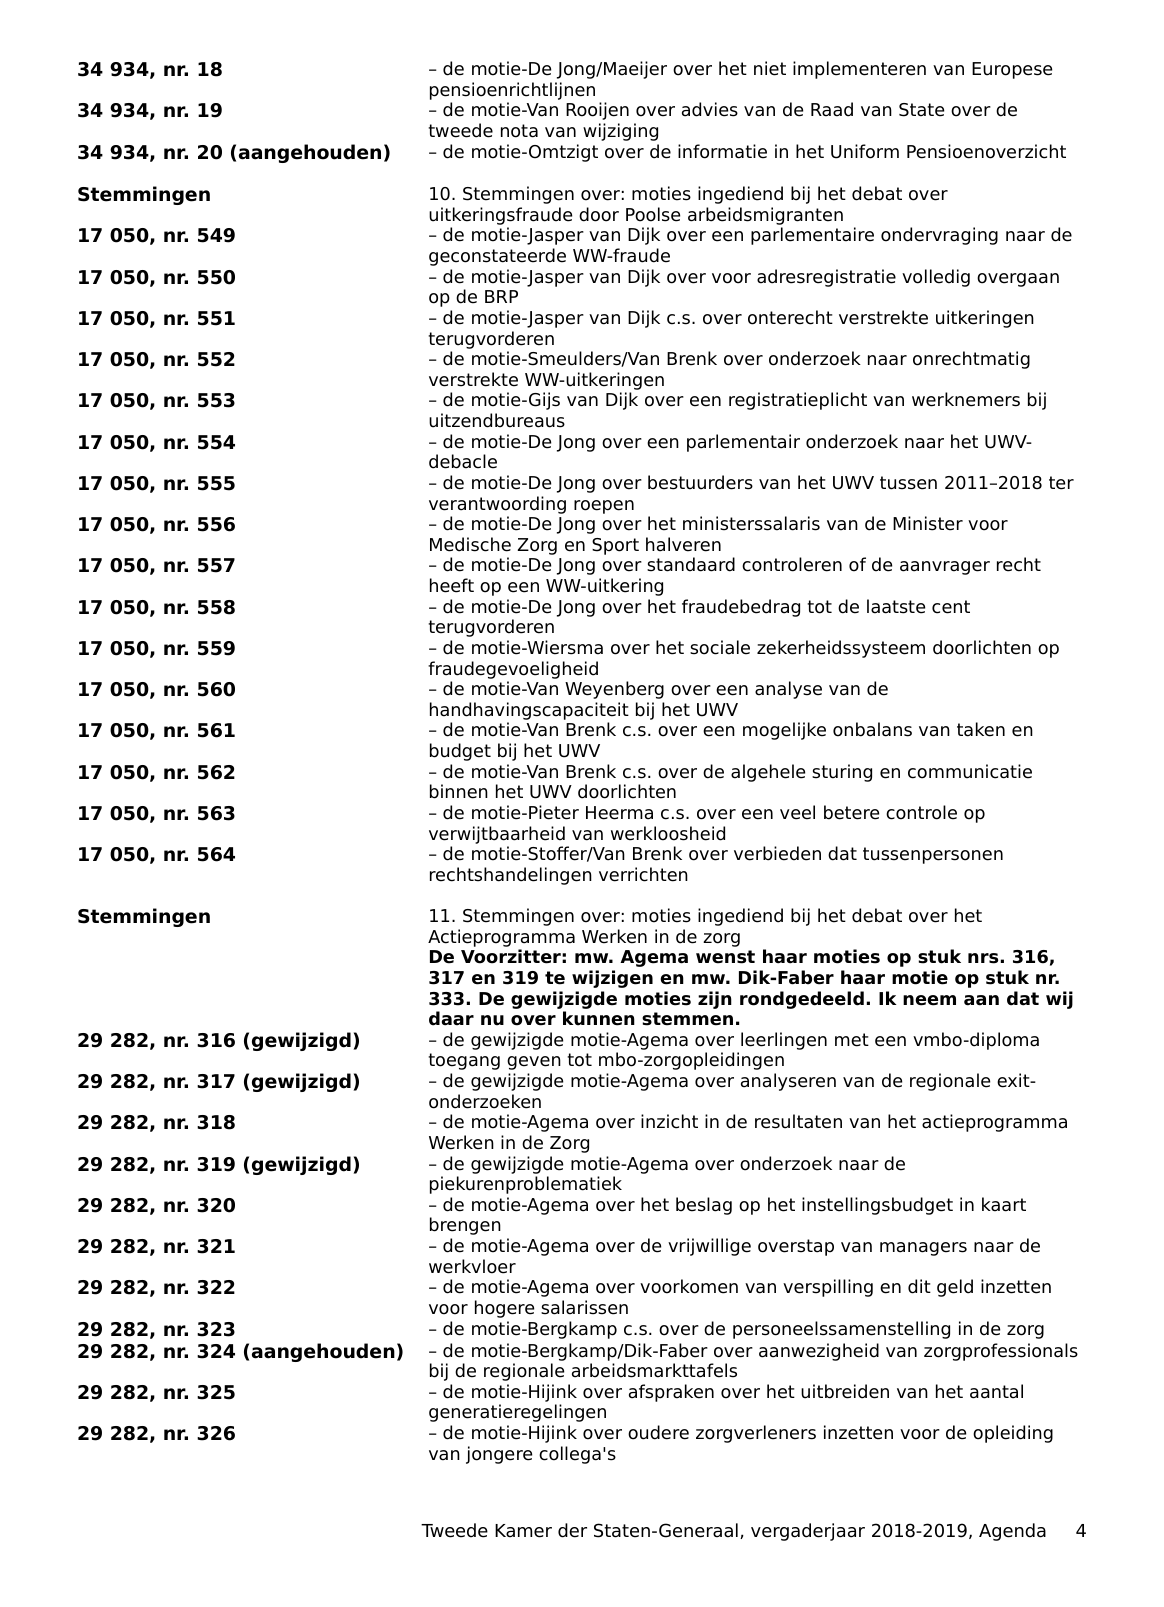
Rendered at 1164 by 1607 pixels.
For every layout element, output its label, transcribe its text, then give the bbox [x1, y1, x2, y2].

table_cell 29 282, nr. 324 (aangehouden) [77, 1341, 404, 1382]
table_cell 17 050, nr. 562 [77, 762, 404, 803]
table_cell – de gewijzigde motie-Agema over onderzoek naar de piekurenproblematiek [422, 1154, 1087, 1195]
table_cell [405, 1236, 422, 1277]
table_cell 34 934, nr. 18 [77, 59, 404, 100]
table_cell Stemmingen [77, 906, 404, 947]
table_cell – de motie-De Jong over bestuurders van het UWV tussen 2011–2018 ter verantwoording roepen [422, 473, 1087, 514]
table_cell [405, 1071, 422, 1112]
table_cell [405, 555, 422, 597]
table_cell 29 282, nr. 318 [77, 1112, 404, 1153]
table_cell – de motie-Jasper van Dijk c.s. over onterecht verstrekte uitkeringen terugvorderen [422, 308, 1087, 349]
table_cell – de motie-Bergkamp/Dik-Faber over aanwezigheid van zorgprofessionals bij de regionale arbeidsmarkttafels [422, 1341, 1087, 1382]
table_cell 34 934, nr. 19 [77, 100, 404, 142]
table_cell 29 282, nr. 319 (gewijzigd) [77, 1154, 404, 1195]
table_cell [77, 164, 404, 184]
table_cell 29 282, nr. 325 [77, 1382, 404, 1423]
table_cell – de motie-Jasper van Dijk over een parlementaire ondervraging naar de geconstateerde WW-fraude [422, 225, 1087, 267]
table_cell 17 050, nr. 561 [77, 720, 404, 762]
table_cell 17 050, nr. 555 [77, 473, 404, 514]
table_cell 17 050, nr. 556 [77, 514, 404, 555]
table_cell [405, 267, 422, 308]
table_cell – de motie-De Jong over het ministerssalaris van de Minister voor Medische Zorg en Sport halveren [422, 514, 1087, 555]
table_cell [405, 1195, 422, 1236]
table_cell 29 282, nr. 322 [77, 1277, 404, 1318]
table_cell [405, 225, 422, 267]
table_cell 17 050, nr. 557 [77, 555, 404, 597]
table_cell 34 934, nr. 20 (aangehouden) [77, 142, 404, 163]
table_cell – de motie-Jasper van Dijk over voor adresregistratie volledig overgaan op de BRP [422, 267, 1087, 308]
table_cell [405, 308, 422, 349]
table_cell – de motie-Hijink over oudere zorgverleners inzetten voor de opleiding van jongere collega's [422, 1423, 1087, 1464]
table_cell [405, 142, 422, 163]
table_cell [405, 184, 422, 225]
table_cell 29 282, nr. 317 (gewijzigd) [77, 1071, 404, 1112]
table_cell [405, 947, 422, 1030]
table_cell 10. Stemmingen over: moties ingediend bij het debat over uitkeringsfraude door Poolse arbeidsmigranten [422, 184, 1087, 225]
table_cell – de motie-Pieter Heerma c.s. over een veel betere controle op verwijtbaarheid van werkloosheid [422, 803, 1087, 844]
table_cell – de motie-De Jong/Maeijer over het niet implementeren van Europese pensioenrichtlijnen [422, 59, 1087, 100]
table_cell [405, 349, 422, 390]
table_cell [405, 720, 422, 762]
table_cell 17 050, nr. 549 [77, 225, 404, 267]
table_cell [405, 597, 422, 638]
table_cell 17 050, nr. 550 [77, 267, 404, 308]
table_cell 29 282, nr. 321 [77, 1236, 404, 1277]
table_cell – de motie-Agema over voorkomen van verspilling en dit geld inzetten voor hogere salarissen [422, 1277, 1087, 1318]
table_cell 17 050, nr. 551 [77, 308, 404, 349]
table_cell De Voorzitter: mw. Agema wenst haar moties op stuk nrs. 316, 317 en 319 te wijzigen en mw. Dik-Faber haar motie op stuk nr. 333. De gewijzigde moties zijn rondgedeeld. Ik neem aan dat wij daar nu over kunnen stemmen. [422, 947, 1087, 1030]
table_cell 17 050, nr. 563 [77, 803, 404, 844]
table_cell – de motie-Omtzigt over de informatie in het Uniform Pensioenoverzicht [422, 142, 1087, 163]
table_cell – de motie-Agema over de vrijwillige overstap van managers naar de werkvloer [422, 1236, 1087, 1277]
table_cell – de motie-De Jong over standaard controleren of de aanvrager recht heeft op een WW-uitkering [422, 555, 1087, 597]
table_cell [405, 473, 422, 514]
table_cell – de motie-De Jong over het fraudebedrag tot de laatste cent terugvorderen [422, 597, 1087, 638]
table_cell – de motie-Van Brenk c.s. over de algehele sturing en communicatie binnen het UWV doorlichten [422, 762, 1087, 803]
table_cell – de motie-Stoffer/Van Brenk over verbieden dat tussenpersonen rechtshandelingen verrichten [422, 844, 1087, 885]
table_cell 29 282, nr. 316 (gewijzigd) [77, 1030, 404, 1071]
table_cell [77, 947, 404, 1030]
table_cell 29 282, nr. 323 [77, 1319, 404, 1341]
table_cell [405, 803, 422, 844]
table_cell 17 050, nr. 564 [77, 844, 404, 885]
table_cell 17 050, nr. 553 [77, 390, 404, 432]
table_cell [405, 1112, 422, 1153]
table_cell [422, 885, 1087, 906]
table_cell [405, 164, 422, 184]
table_cell [405, 638, 422, 679]
table_cell [405, 514, 422, 555]
table_cell 17 050, nr. 560 [77, 679, 404, 720]
table_cell – de motie-Bergkamp c.s. over de personeelssamenstelling in de zorg [422, 1319, 1087, 1341]
table_cell 29 282, nr. 326 [77, 1423, 404, 1464]
table_cell [405, 432, 422, 473]
table_cell [77, 885, 404, 906]
table_cell – de motie-Hijink over afspraken over het uitbreiden van het aantal generatieregelingen [422, 1382, 1087, 1423]
table_cell [405, 1423, 422, 1464]
table_cell 17 050, nr. 554 [77, 432, 404, 473]
table_cell [405, 1154, 422, 1195]
table_cell [405, 1341, 422, 1382]
table_cell [405, 390, 422, 432]
table_cell [405, 906, 422, 947]
table_cell – de motie-Wiersma over het sociale zekerheidssysteem doorlichten op fraudegevoeligheid [422, 638, 1087, 679]
table_cell – de motie-Smeulders/Van Brenk over onderzoek naar onrechtmatig verstrekte WW-uitkeringen [422, 349, 1087, 390]
table_cell 11. Stemmingen over: moties ingediend bij het debat over het Actieprogramma Werken in de zorg [422, 906, 1087, 947]
table_cell – de motie-De Jong over een parlementair onderzoek naar het UWV-debacle [422, 432, 1087, 473]
table_cell 17 050, nr. 558 [77, 597, 404, 638]
table_cell [405, 1382, 422, 1423]
table_cell – de motie-Gijs van Dijk over een registratieplicht van werknemers bij uitzendbureaus [422, 390, 1087, 432]
table_cell [405, 1030, 422, 1071]
table_cell [405, 100, 422, 142]
table_cell [422, 164, 1087, 184]
table_cell [405, 844, 422, 885]
table_cell – de motie-Van Weyenberg over een analyse van de handhavingscapaciteit bij het UWV [422, 679, 1087, 720]
table_cell – de gewijzigde motie-Agema over analyseren van de regionale exit-onderzoeken [422, 1071, 1087, 1112]
table_cell [405, 762, 422, 803]
table_cell [405, 885, 422, 906]
table_cell [405, 679, 422, 720]
table_cell – de gewijzigde motie-Agema over leerlingen met een vmbo-diploma toegang geven tot mbo-zorgopleidingen [422, 1030, 1087, 1071]
table_cell 29 282, nr. 320 [77, 1195, 404, 1236]
table_cell – de motie-Agema over inzicht in de resultaten van het actieprogramma Werken in de Zorg [422, 1112, 1087, 1153]
table_cell [405, 59, 422, 100]
table_cell 17 050, nr. 552 [77, 349, 404, 390]
table_cell – de motie-Van Rooijen over advies van de Raad van State over de tweede nota van wijziging [422, 100, 1087, 142]
table_cell [405, 1277, 422, 1318]
table_cell Stemmingen [77, 184, 404, 225]
table_cell 17 050, nr. 559 [77, 638, 404, 679]
table_cell [405, 1319, 422, 1341]
table_cell – de motie-Agema over het beslag op het instellingsbudget in kaart brengen [422, 1195, 1087, 1236]
table_cell – de motie-Van Brenk c.s. over een mogelijke onbalans van taken en budget bij het UWV [422, 720, 1087, 762]
